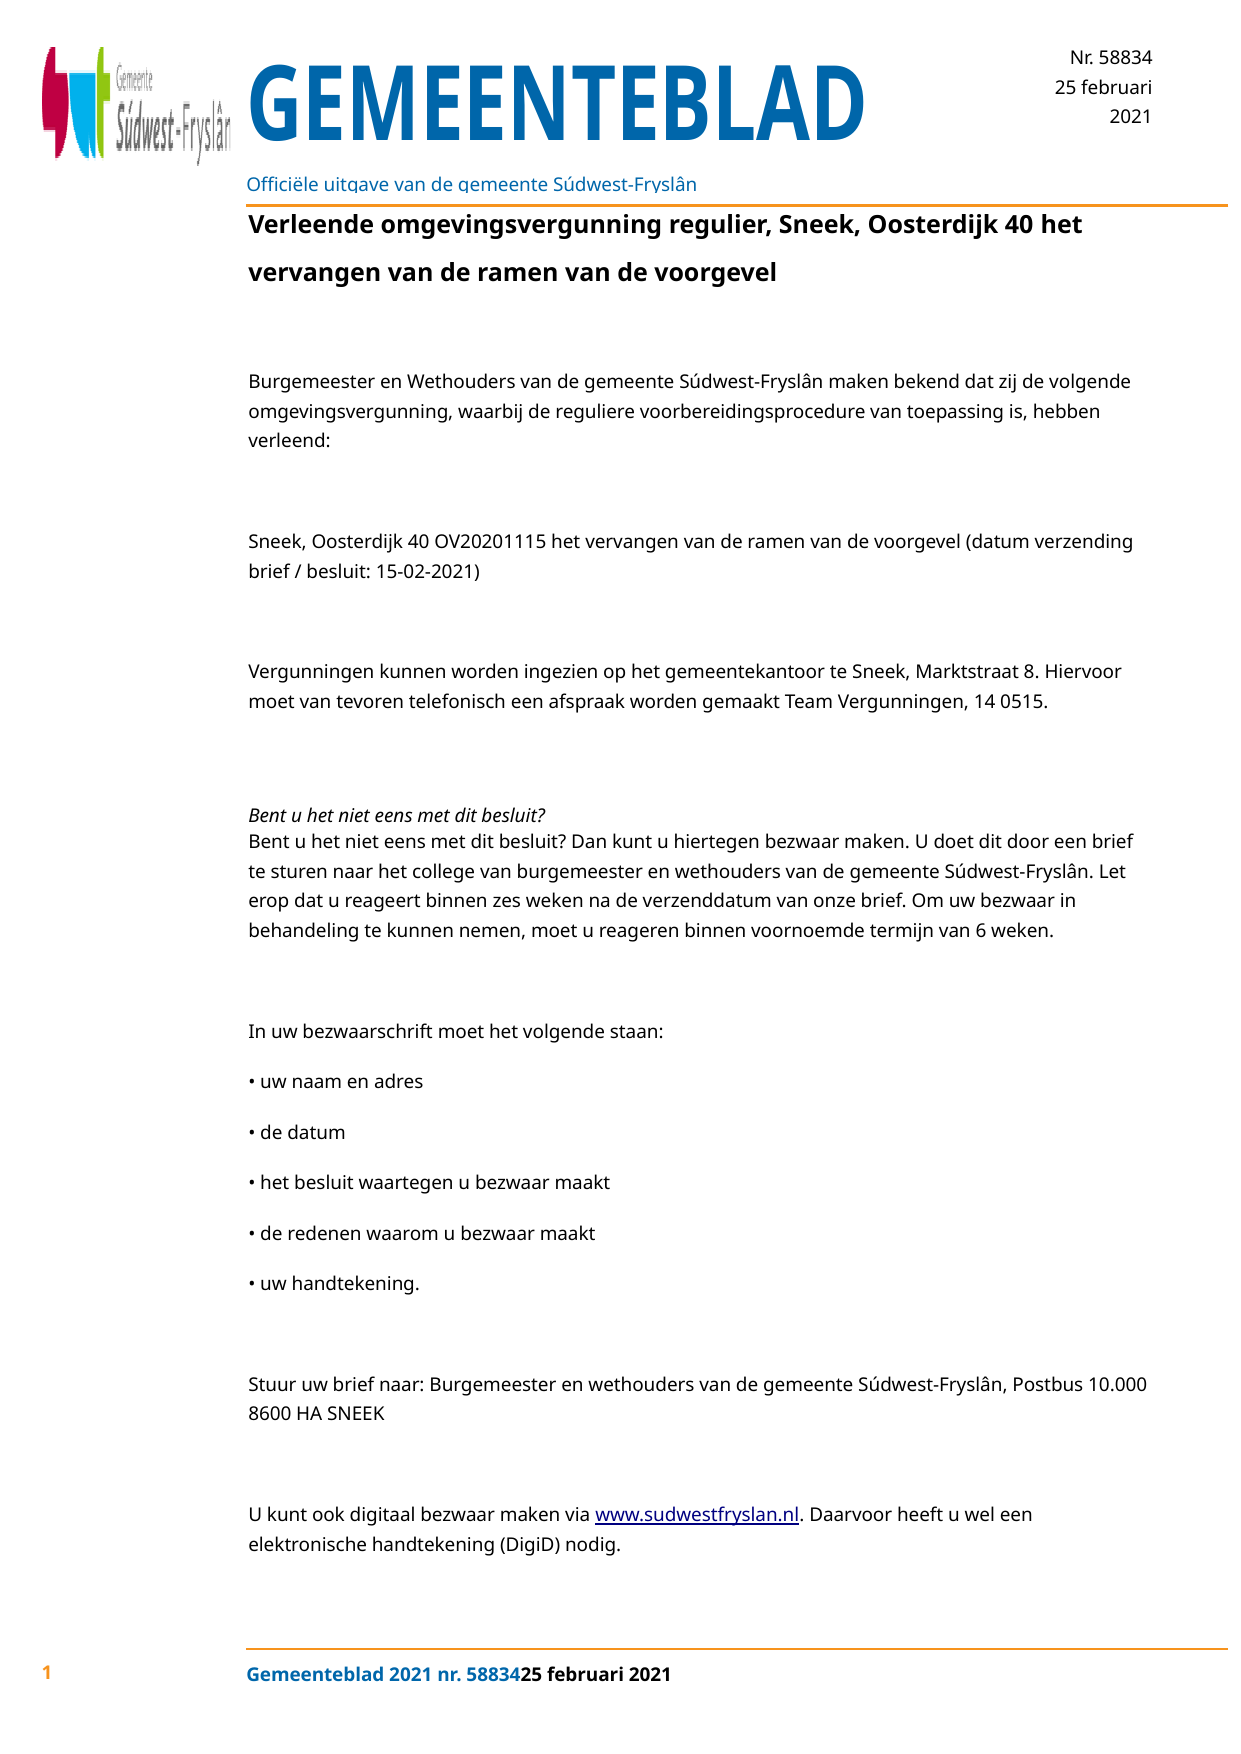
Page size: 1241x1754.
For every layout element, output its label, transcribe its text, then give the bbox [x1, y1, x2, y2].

text Stuur uw brief naar: Burgemeester en wethouders van de gemeente Súdwest-Fryslân, Postbus 10.000 8600 HA SNEEK [248, 1371, 1152, 1426]
text Sneek, Oosterdijk 40 OV20201115 het vervangen van de ramen van de voorgevel (datum verzending brief / besluit: 15-02-2021) [248, 528, 1152, 584]
text • de datum [248, 1119, 1152, 1144]
text Burgemeester en Wethouders van de gemeente Súdwest-Fryslân maken bekend dat zij de volgende omgevingsvergunning, waarbij de reguliere voorbereidingsprocedure van toepassing is, hebben verleend: [248, 368, 1152, 453]
text • uw naam en adres [248, 1068, 1152, 1094]
text Bent u het niet eens met dit besluit? Dan kunt u hiertegen bezwaar maken. U doet dit door een brief te sturen naar het college van burgemeester en wethouders van de gemeente Súdwest-Fryslân. Let erop dat u reageert binnen zes weken na de verzenddatum van onze brief. Om uw bezwaar in behandeling te kunnen nemen, moet u reageren binnen voornoemde termijn van 6 weken. [248, 828, 1152, 943]
text Vergunningen kunnen worden ingezien op het gemeentekantoor te Sneek, Marktstraat 8. Hiervoor moet van tevoren telefonisch een afspraak worden gemaakt Team Vergunningen, 14 0515. [248, 659, 1152, 714]
text • het besluit waartegen u bezwaar maakt [248, 1169, 1152, 1195]
text Bent u het niet eens met dit besluit? [248, 803, 1152, 828]
text Verleende omgevingsvergunning regulier, Sneek, Oosterdijk 40 het vervangen van de ramen van de voorgevel [248, 207, 1152, 288]
text • uw handtekening. [248, 1270, 1152, 1296]
text U kunt ook digitaal bezwaar maken via www.sudwestfryslan.nl. Daarvoor heeft u wel een elektronische handtekening (DigiD) nodig. [248, 1501, 1152, 1557]
text • de redenen waarom u bezwaar maakt [248, 1220, 1152, 1245]
text In uw bezwaarschrift moet het volgende staan: [248, 1018, 1152, 1044]
picture [41, 47, 231, 172]
